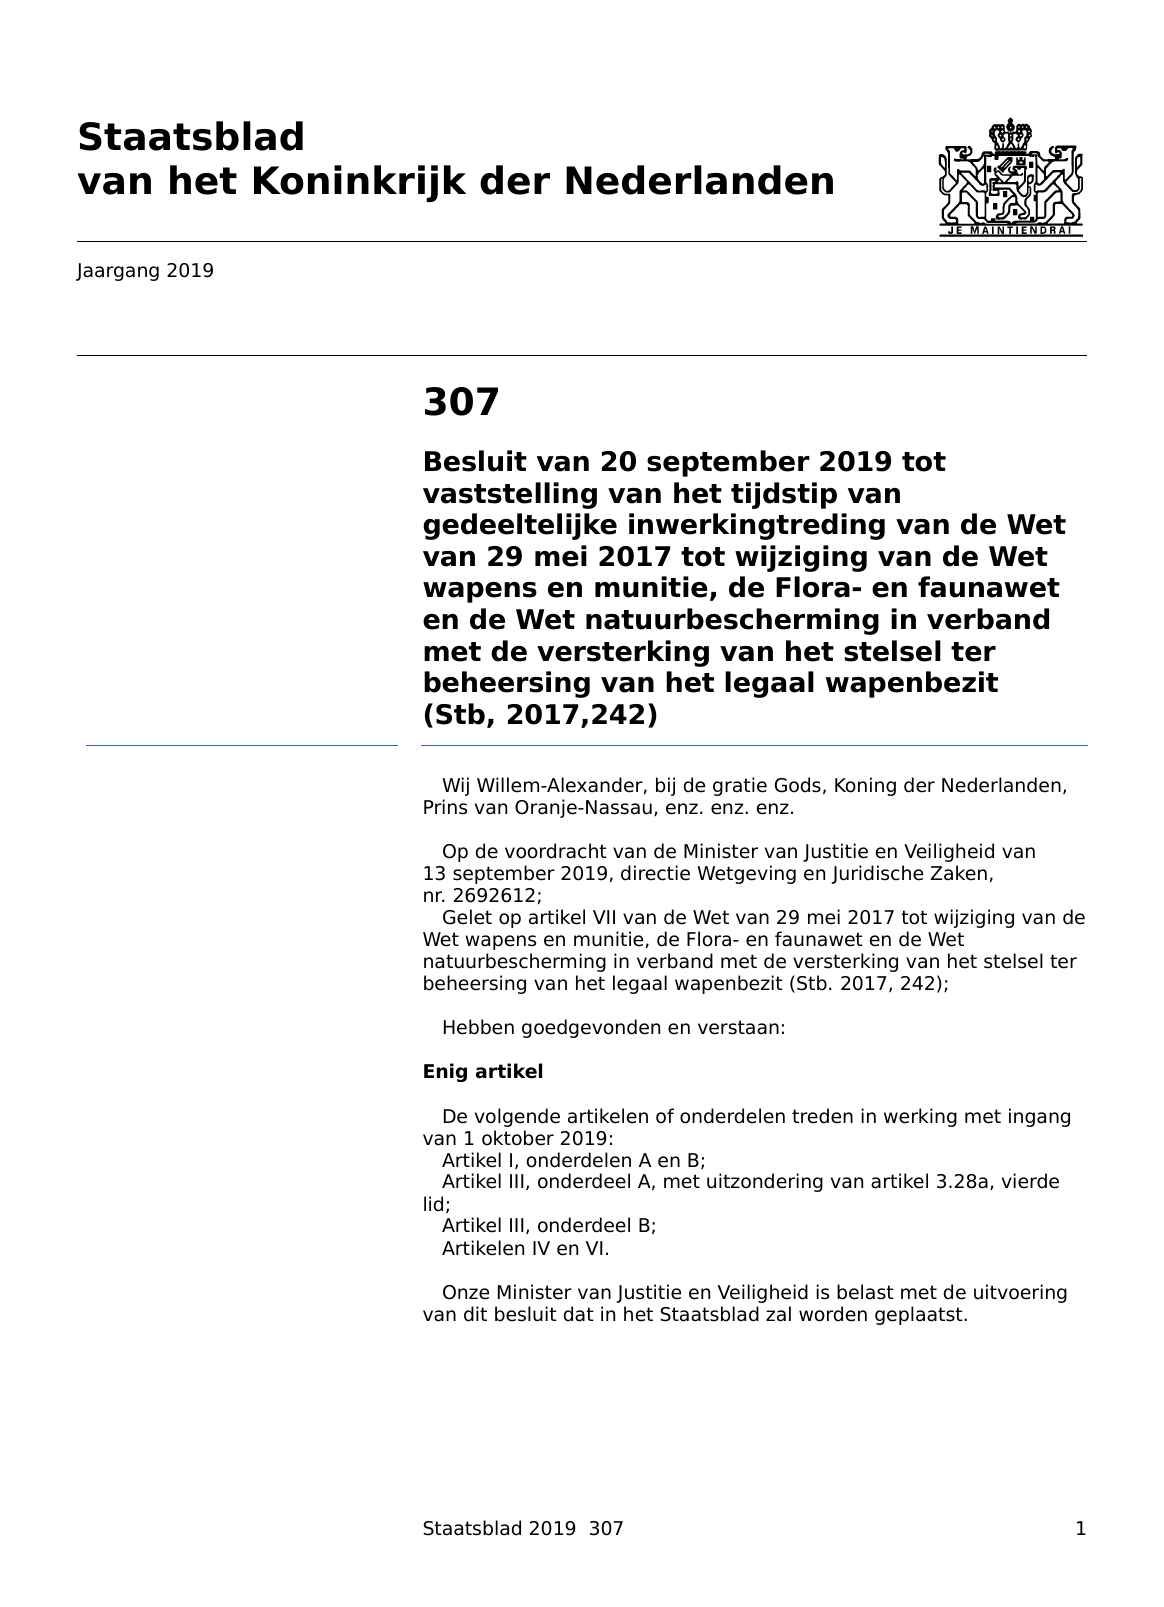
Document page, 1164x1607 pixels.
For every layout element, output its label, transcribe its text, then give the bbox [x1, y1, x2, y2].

table_cell Jaargang 2019 [77, 242, 1087, 355]
text Artikel III, onderdeel A, met uitzondering van artikel 3.28a, vierde lid; [422, 1171, 1087, 1215]
subtitle 307 [422, 381, 1087, 424]
text Onze Minister van Justitie en Veiligheid is belast met de uitvoering van dit besluit dat in het Staatsblad zal worden geplaatst. [422, 1282, 1087, 1326]
table_header [886, 100, 1087, 241]
text Hebben goedgevonden en verstaan: [422, 1017, 1087, 1039]
text De volgende artikelen of onderdelen treden in werking met ingang van 1 oktober 2019: [422, 1106, 1087, 1149]
text Artikel III, onderdeel B; [422, 1215, 1087, 1237]
text Besluit van 20 september 2019 tot vaststelling van het tijdstip van gedeeltelijke inwerkingtreding van de Wet van 29 mei 2017 tot wijziging van de Wet wapens en munitie, de Flora- en faunawet en de Wet natuurbescherming in verband met de versterking van het stelsel ter beheersing van het legaal wapenbezit (Stb, 2017,242) [422, 447, 1087, 731]
picture [936, 115, 1087, 240]
text Wij Willem-Alexander, bij de gratie Gods, Koning der Nederlanden, Prins van Oranje-Nassau, enz. enz. enz. [422, 775, 1087, 819]
text Artikelen IV en VI. [422, 1237, 1087, 1259]
text Artikel I, onderdelen A en B; [422, 1149, 1087, 1171]
subtitle Enig artikel [422, 1061, 1087, 1083]
table_header Staatsblad van het Koninkrijk der Nederlanden [77, 100, 886, 241]
text Gelet op artikel VII van de Wet van 29 mei 2017 tot wijziging van de Wet wapens en munitie, de Flora- en faunawet en de Wet natuurbescherming in verband met de versterking van het stelsel ter beheersing van het legaal wapenbezit (Stb. 2017, 242); [422, 907, 1087, 995]
text Op de voordracht van de Minister van Justitie en Veiligheid van 13 september 2019, directie Wetgeving en Juridische Zaken, nr. 2692612; [422, 841, 1087, 907]
